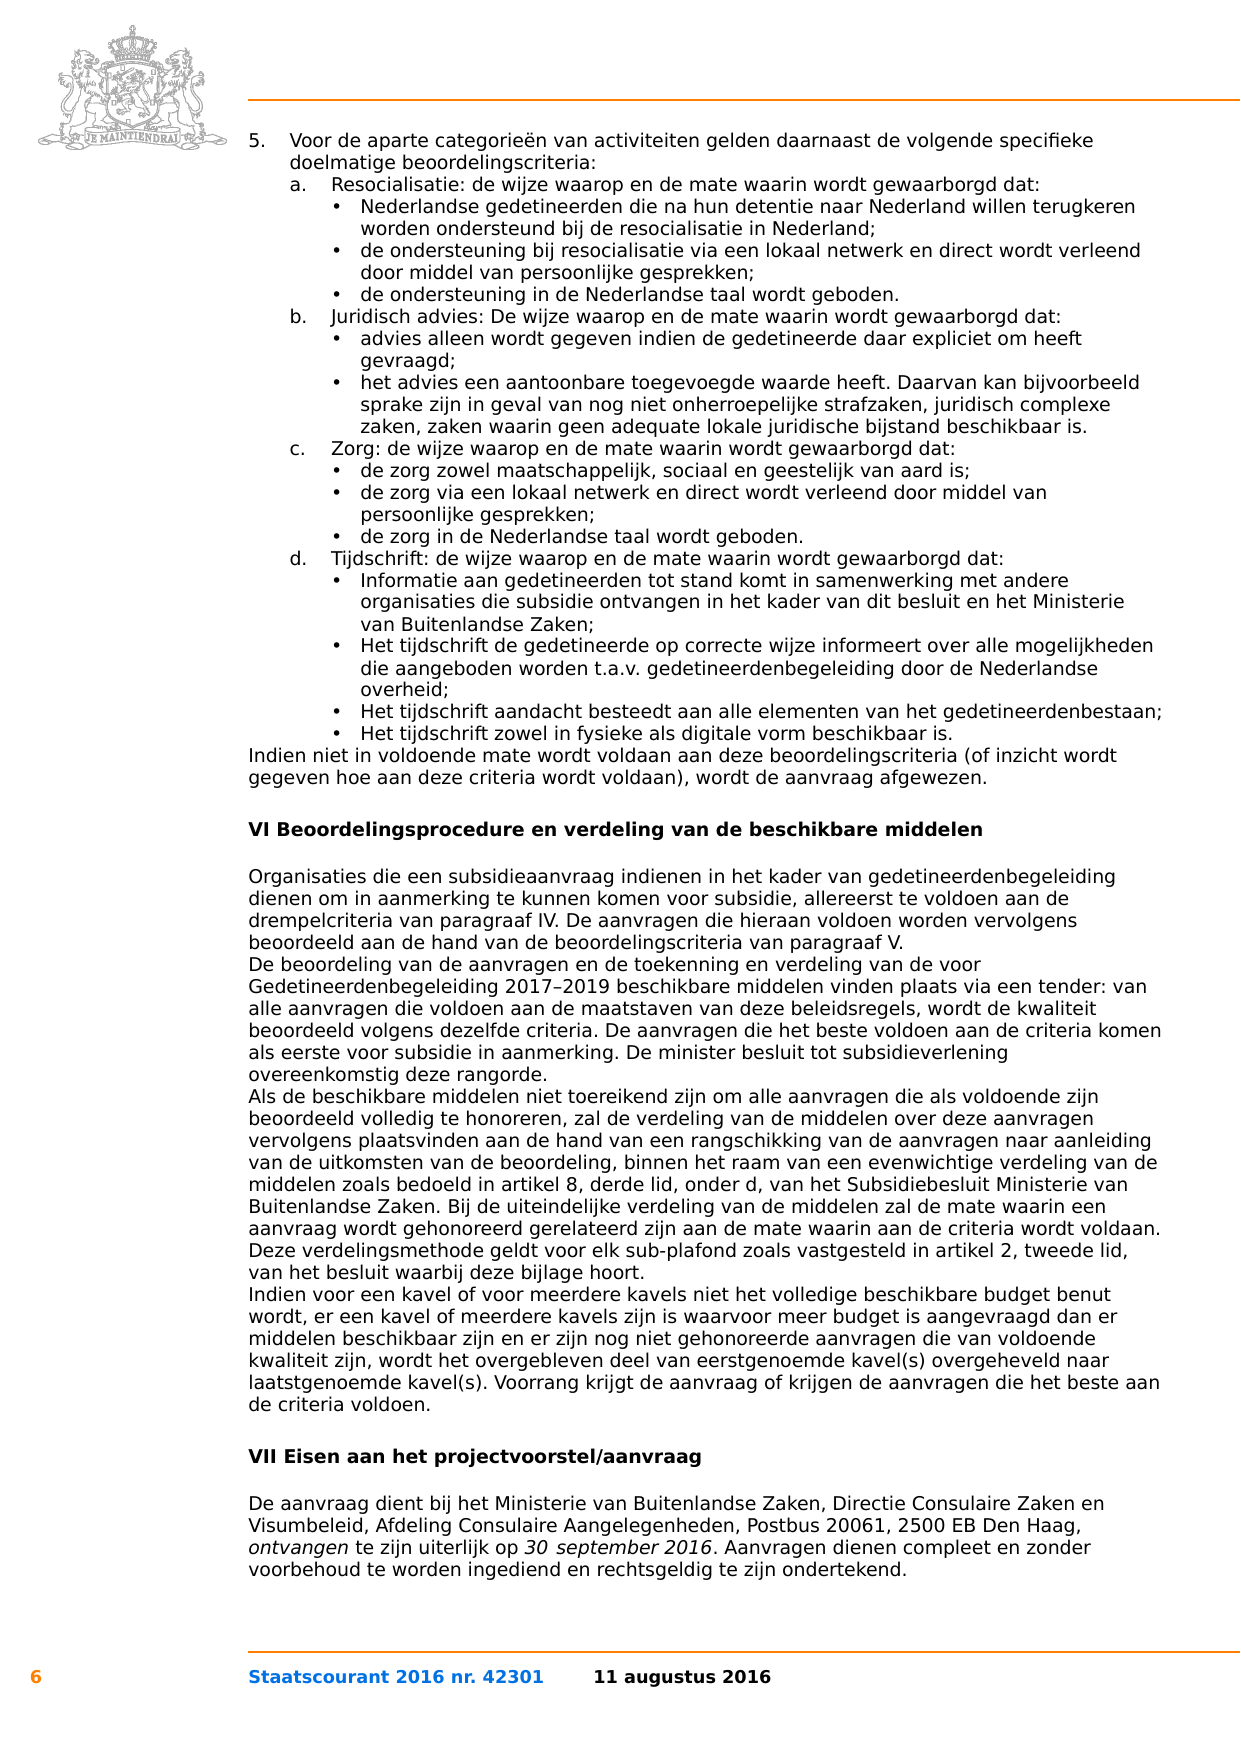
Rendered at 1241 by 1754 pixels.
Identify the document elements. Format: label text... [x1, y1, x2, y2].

text a. Resocialisatie: de wijze waarop en de mate waarin wordt gewaarborgd dat: [289, 174, 1163, 196]
subtitle VI Beoordelingsprocedure en verdeling van de beschikbare middelen [248, 819, 1163, 841]
picture [38, 25, 227, 150]
text De aanvraag dient bij het Ministerie van Buitenlandse Zaken, Directie Consulaire Zaken en Visumbeleid, Afdeling Consulaire Aangelegenheden, Postbus 20061, 2500 EB Den Haag, ontvangen te zijn uiterlijk op 30 september 2016. Aanvragen dienen compleet en zonder voorbehoud te worden ingediend en rechtsgeldig te zijn ondertekend. [248, 1493, 1163, 1581]
text Indien niet in voldoende mate wordt voldaan aan deze beoordelingscriteria (of inzicht wordt gegeven hoe aan deze criteria wordt voldaan), wordt de aanvraag afgewezen. [248, 745, 1163, 789]
text Organisaties die een subsidieaanvraag indienen in het kader van gedetineerdenbegeleiding dienen om in aanmerking te kunnen komen voor subsidie, allereerst te voldoen aan de drempelcriteria van paragraaf IV. De aanvragen die hieraan voldoen worden vervolgens beoordeeld aan de hand van de beoordelingscriteria van paragraaf V. [248, 866, 1163, 954]
text • de zorg via een lokaal netwerk en direct wordt verleend door middel van persoonlijke gesprekken; [331, 482, 1163, 526]
text d. Tijdschrift: de wijze waarop en de mate waarin wordt gewaarborgd dat: [289, 547, 1163, 569]
text • de ondersteuning bij resocialisatie via een lokaal netwerk en direct wordt verleend door middel van persoonlijke gesprekken; [331, 240, 1163, 284]
text • de ondersteuning in de Nederlandse taal wordt geboden. [331, 284, 1163, 306]
text • Nederlandse gedetineerden die na hun detentie naar Nederland willen terugkeren worden ondersteund bij de resocialisatie in Nederland; [331, 196, 1163, 240]
text • Het tijdschrift zowel in fysieke als digitale vorm beschikbaar is. [331, 723, 1163, 745]
text Indien voor een kavel of voor meerdere kavels niet het volledige beschikbare budget benut wordt, er een kavel of meerdere kavels zijn is waarvoor meer budget is aangevraagd dan er middelen beschikbaar zijn en er zijn nog niet gehonoreerde aanvragen die van voldoende kwaliteit zijn, wordt het overgebleven deel van eerstgenoemde kavel(s) overgeheveld naar laatstgenoemde kavel(s). Voorrang krijgt de aanvraag of krijgen de aanvragen die het beste aan de criteria voldoen. [248, 1284, 1163, 1416]
text • Het tijdschrift de gedetineerde op correcte wijze informeert over alle mogelijkheden die aangeboden worden t.a.v. gedetineerdenbegeleiding door de Nederlandse overheid; [331, 635, 1163, 701]
text • de zorg in de Nederlandse taal wordt geboden. [331, 526, 1163, 547]
text • het advies een aantoonbare toegevoegde waarde heeft. Daarvan kan bijvoorbeeld sprake zijn in geval van nog niet onherroepelijke strafzaken, juridisch complexe zaken, zaken waarin geen adequate lokale juridische bijstand beschikbaar is. [331, 372, 1163, 438]
text • Het tijdschrift aandacht besteedt aan alle elementen van het gedetineerdenbestaan; [331, 701, 1163, 723]
text Als de beschikbare middelen niet toereikend zijn om alle aanvragen die als voldoende zijn beoordeeld volledig te honoreren, zal de verdeling van de middelen over deze aanvragen vervolgens plaatsvinden aan de hand van een rangschikking van de aanvragen naar aanleiding van de uitkomsten van de beoordeling, binnen het raam van een evenwichtige verdeling van de middelen zoals bedoeld in artikel 8, derde lid, onder d, van het Subsidiebesluit Ministerie van Buitenlandse Zaken. Bij de uiteindelijke verdeling van de middelen zal de mate waarin een aanvraag wordt gehonoreerd gerelateerd zijn aan de mate waarin aan de criteria wordt voldaan. Deze verdelingsmethode geldt voor elk sub-plafond zoals vastgesteld in artikel 2, tweede lid, van het besluit waarbij deze bijlage hoort. [248, 1086, 1163, 1284]
text 5. Voor de aparte categorieën van activiteiten gelden daarnaast de volgende specifieke doelmatige beoordelingscriteria: [248, 130, 1163, 174]
text • Informatie aan gedetineerden tot stand komt in samenwerking met andere organisaties die subsidie ontvangen in het kader van dit besluit en het Ministerie van Buitenlandse Zaken; [331, 569, 1163, 635]
subtitle VII Eisen aan het projectvoorstel/aanvraag [248, 1446, 1163, 1468]
text • de zorg zowel maatschappelijk, sociaal en geestelijk van aard is; [331, 459, 1163, 482]
text b. Juridisch advies: De wijze waarop en de mate waarin wordt gewaarborgd dat: [289, 306, 1163, 328]
text c. Zorg: de wijze waarop en de mate waarin wordt gewaarborgd dat: [289, 438, 1163, 459]
text • advies alleen wordt gegeven indien de gedetineerde daar expliciet om heeft gevraagd; [331, 328, 1163, 372]
text De beoordeling van de aanvragen en de toekenning en verdeling van de voor Gedetineerdenbegeleiding 2017–2019 beschikbare middelen vinden plaats via een tender: van alle aanvragen die voldoen aan de maatstaven van deze beleidsregels, wordt de kwaliteit beoordeeld volgens dezelfde criteria. De aanvragen die het beste voldoen aan de criteria komen als eerste voor subsidie in aanmerking. De minister besluit tot subsidieverlening overeenkomstig deze rangorde. [248, 954, 1163, 1086]
